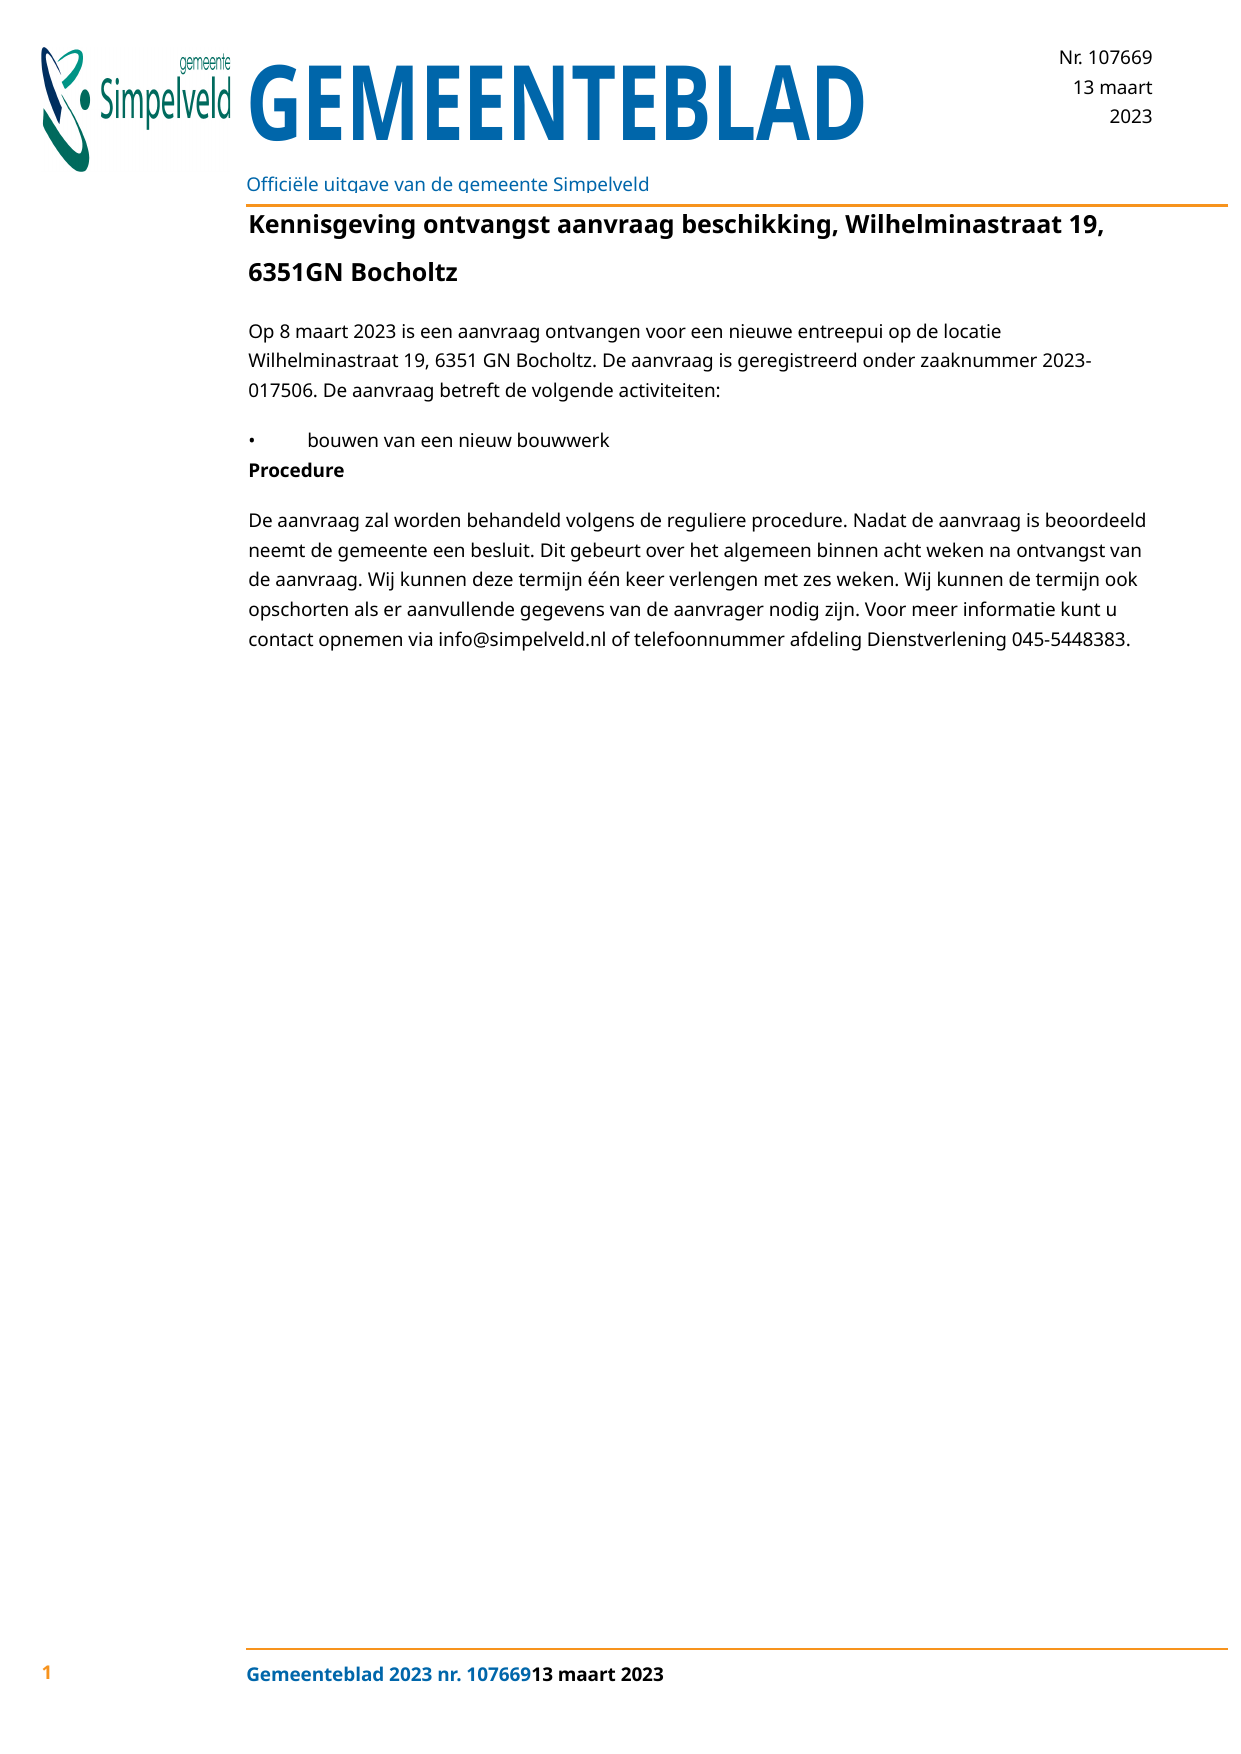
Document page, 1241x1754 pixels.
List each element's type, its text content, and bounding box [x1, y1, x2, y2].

text Kennisgeving ontvangst aanvraag beschikking, Wilhelminastraat 19, 6351GN Bocholtz [248, 207, 1152, 288]
picture [41, 47, 231, 172]
text Op 8 maart 2023 is een aanvraag ontvangen voor een nieuwe entreepui op de locatie Wilhelminastraat 19, 6351 GN Bocholtz. De aanvraag is geregistreerd onder zaaknummer 2023-017506. De aanvraag betreft de volgende activiteiten: [248, 318, 1152, 403]
text Procedure [248, 457, 1152, 483]
text De aanvraag zal worden behandeld volgens de reguliere procedure. Nadat de aanvraag is beoordeeld neemt de gemeente een besluit. Dit gebeurt over het algemeen binnen acht weken na ontvangst van de aanvraag. Wij kunnen deze termijn één keer verlengen met zes weken. Wij kunnen de termijn ook opschorten als er aanvullende gegevens van de aanvrager nodig zijn. Voor meer informatie kunt u contact opnemen via info@simpelveld.nl of telefoonnummer afdeling Dienstverlening 045-5448383. [248, 507, 1152, 652]
list bouwen van een nieuw bouwwerk [248, 427, 1152, 453]
